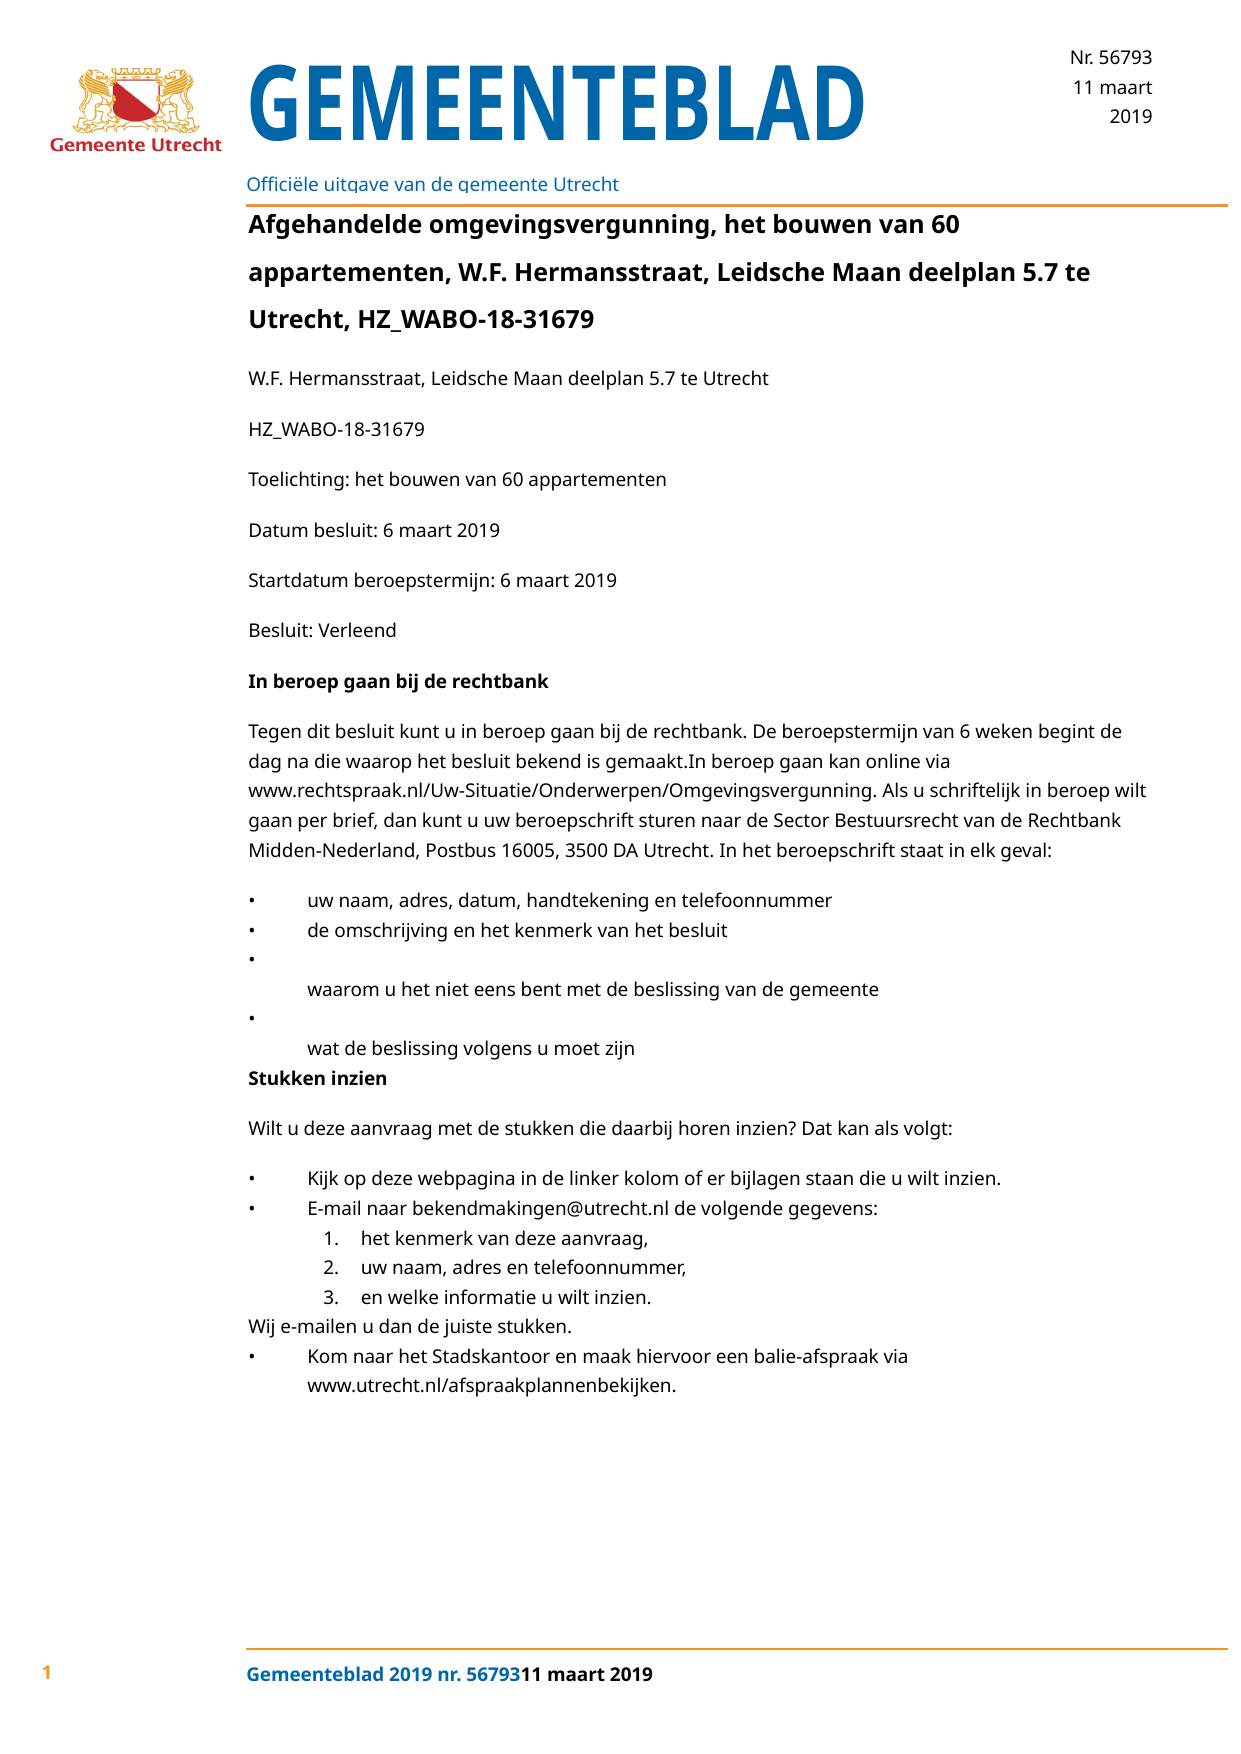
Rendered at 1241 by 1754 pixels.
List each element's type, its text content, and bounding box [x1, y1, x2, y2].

text Stukken inzien [248, 1065, 1152, 1090]
list en welke informatie u wilt inzien. [323, 1284, 1152, 1309]
text Wij e-mailen u dan de juiste stukken. [248, 1313, 1152, 1339]
list uw naam, adres, datum, handtekening en telefoonnummer [248, 887, 1152, 913]
text Afgehandelde omgevingsvergunning, het bouwen van 60 appartementen, W.F. Hermansstraat, Leidsche Maan deelplan 5.7 te Utrecht, HZ_WABO-18-31679 [248, 207, 1152, 336]
picture [41, 47, 231, 172]
list Kijk op deze webpagina in de linker kolom of er bijlagen staan die u wilt inzien. [248, 1166, 1152, 1191]
text HZ_WABO-18-31679 [248, 416, 1152, 442]
text Startdatum beroepstermijn: 6 maart 2019 [248, 567, 1152, 593]
list de omschrijving en het kenmerk van het besluit [248, 917, 1152, 942]
text Toelichting: het bouwen van 60 appartementen [248, 466, 1152, 492]
list Kom naar het Stadskantoor en maak hiervoor een balie-afspraak via www.utrecht.nl/afspraakplannenbekijken. [248, 1343, 1152, 1398]
list het kenmerk van deze aanvraag, [323, 1225, 1152, 1250]
text Besluit: Verleend [248, 618, 1152, 643]
list uw naam, adres en telefoonnummer, [323, 1254, 1152, 1280]
list E-mail naar bekendmakingen@utrecht.nl de volgende gegevens: [248, 1195, 1152, 1221]
list wat de beslissing volgens u moet zijn [248, 1035, 1152, 1061]
text Wilt u deze aanvraag met de stukken die daarbij horen inzien? Dat kan als volgt: [248, 1115, 1152, 1141]
text W.F. Hermansstraat, Leidsche Maan deelplan 5.7 te Utrecht [248, 366, 1152, 391]
text Datum besluit: 6 maart 2019 [248, 517, 1152, 542]
text In beroep gaan bij de rechtbank [248, 668, 1152, 694]
list waarom u het niet eens bent met de beslissing van de gemeente [248, 976, 1152, 1002]
text Tegen dit besluit kunt u in beroep gaan bij de rechtbank. De beroepstermijn van 6 weken begint de dag na die waarop het besluit bekend is gemaakt.In beroep gaan kan online via www.rechtspraak.nl/Uw-Situatie/Onderwerpen/Omgevingsvergunning. Als u schriftelijk in beroep wilt gaan per brief, dan kunt u uw beroepschrift sturen naar de Sector Bestuursrecht van de Rechtbank Midden-Nederland, Postbus 16005, 3500 DA Utrecht. In het beroepschrift staat in elk geval: [248, 718, 1152, 862]
